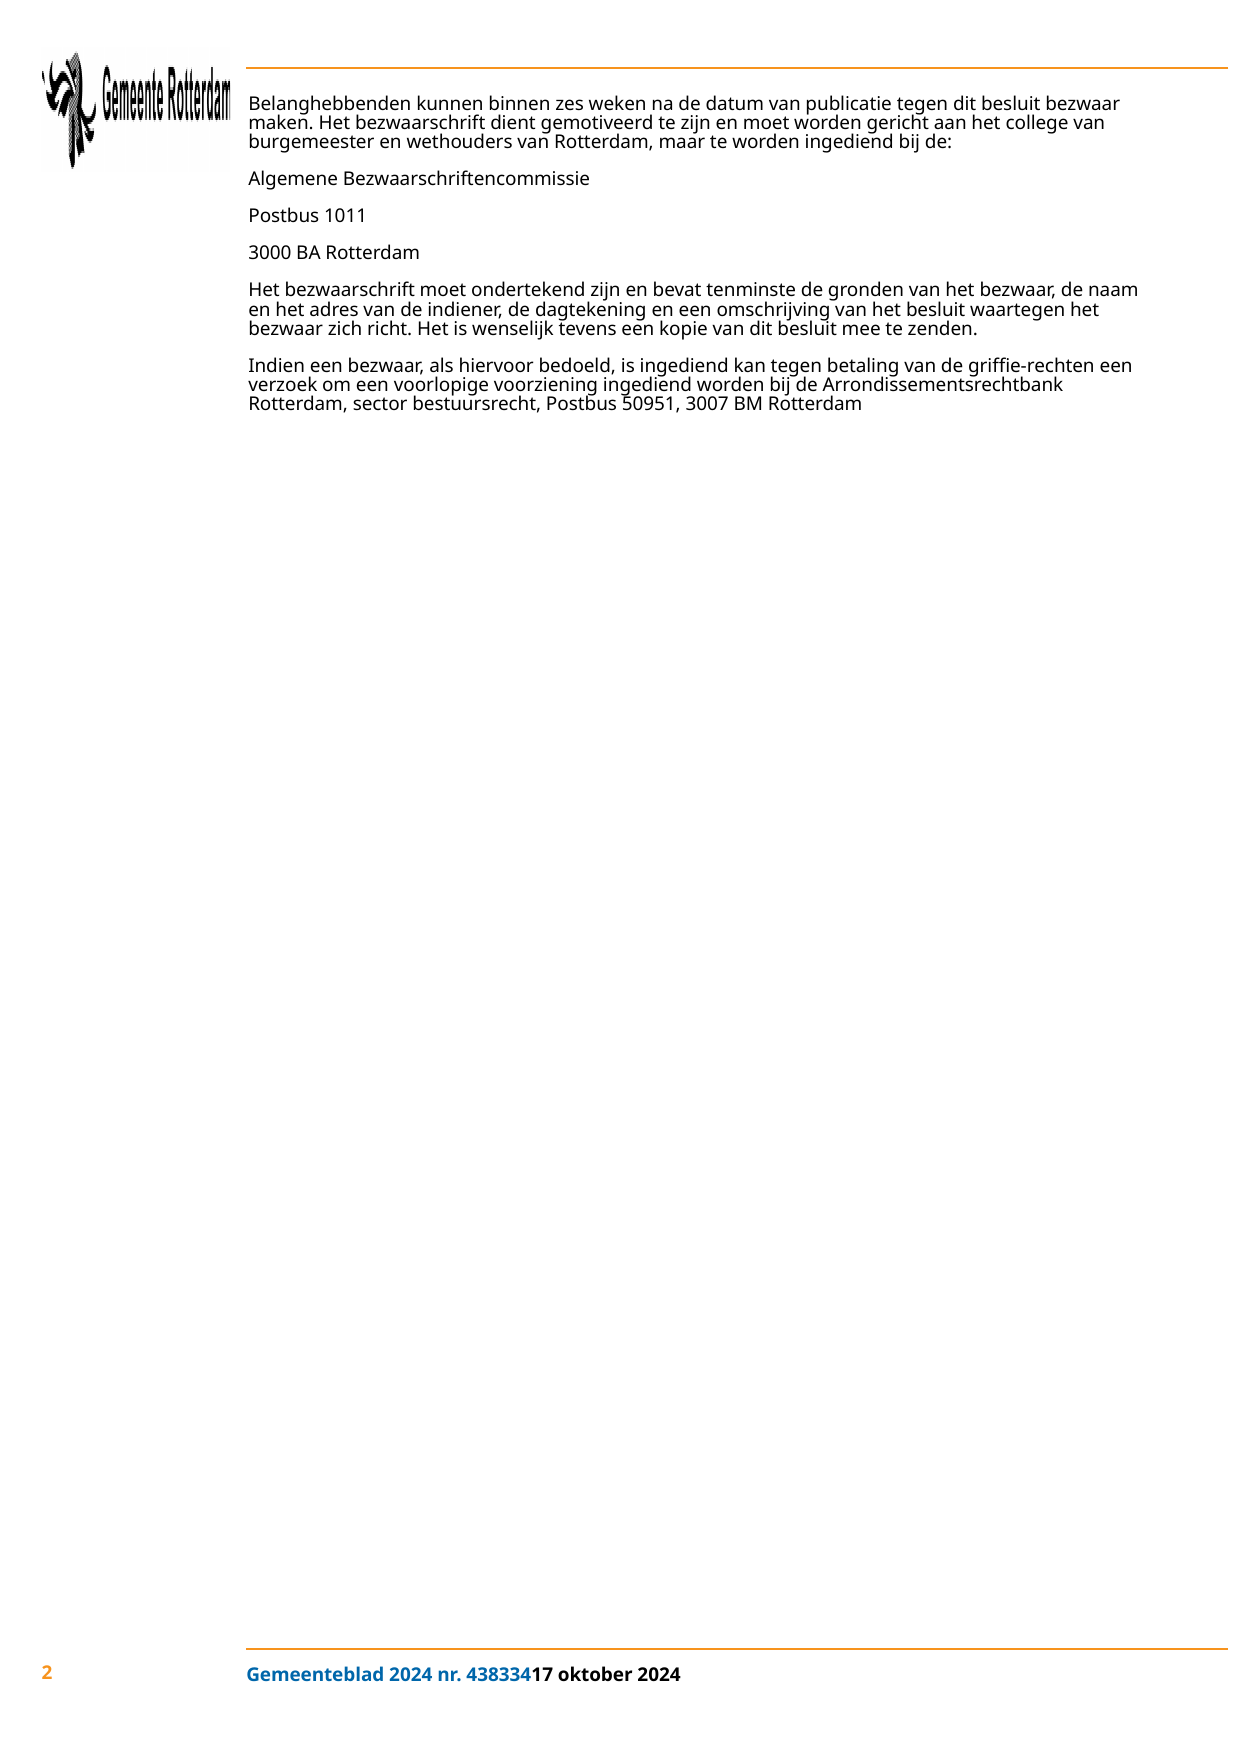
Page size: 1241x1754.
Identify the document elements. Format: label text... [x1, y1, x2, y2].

text Het bezwaarschrift moet ondertekend zijn en bevat tenminste de gronden van het bezwaar, de naam en het adres van de indiener, de dagtekening en een omschrijving van het besluit waartegen het bezwaar zich richt. Het is wenselijk tevens een kopie van dit besluit mee te zenden. [248, 281, 1152, 339]
text 3000 BA Rotterdam [248, 244, 1152, 264]
text Indien een bezwaar, als hiervoor bedoeld, is ingediend kan tegen betaling van de griffie-rechten een verzoek om een voorlopige voorziening ingediend worden bij de Arrondissementsrechtbank Rotterdam, sector bestuursrecht, Postbus 50951, 3007 BM Rotterdam [248, 357, 1152, 415]
picture [41, 47, 231, 172]
text Algemene Bezwaarschriftencommissie [248, 170, 1152, 190]
text Postbus 1011 [248, 207, 1152, 227]
text Belanghebbenden kunnen binnen zes weken na de datum van publicatie tegen dit besluit bezwaar maken. Het bezwaarschrift dient gemotiveerd te zijn en moet worden gericht aan het college van burgemeester en wethouders van Rotterdam, maar te worden ingediend bij de: [248, 95, 1152, 153]
